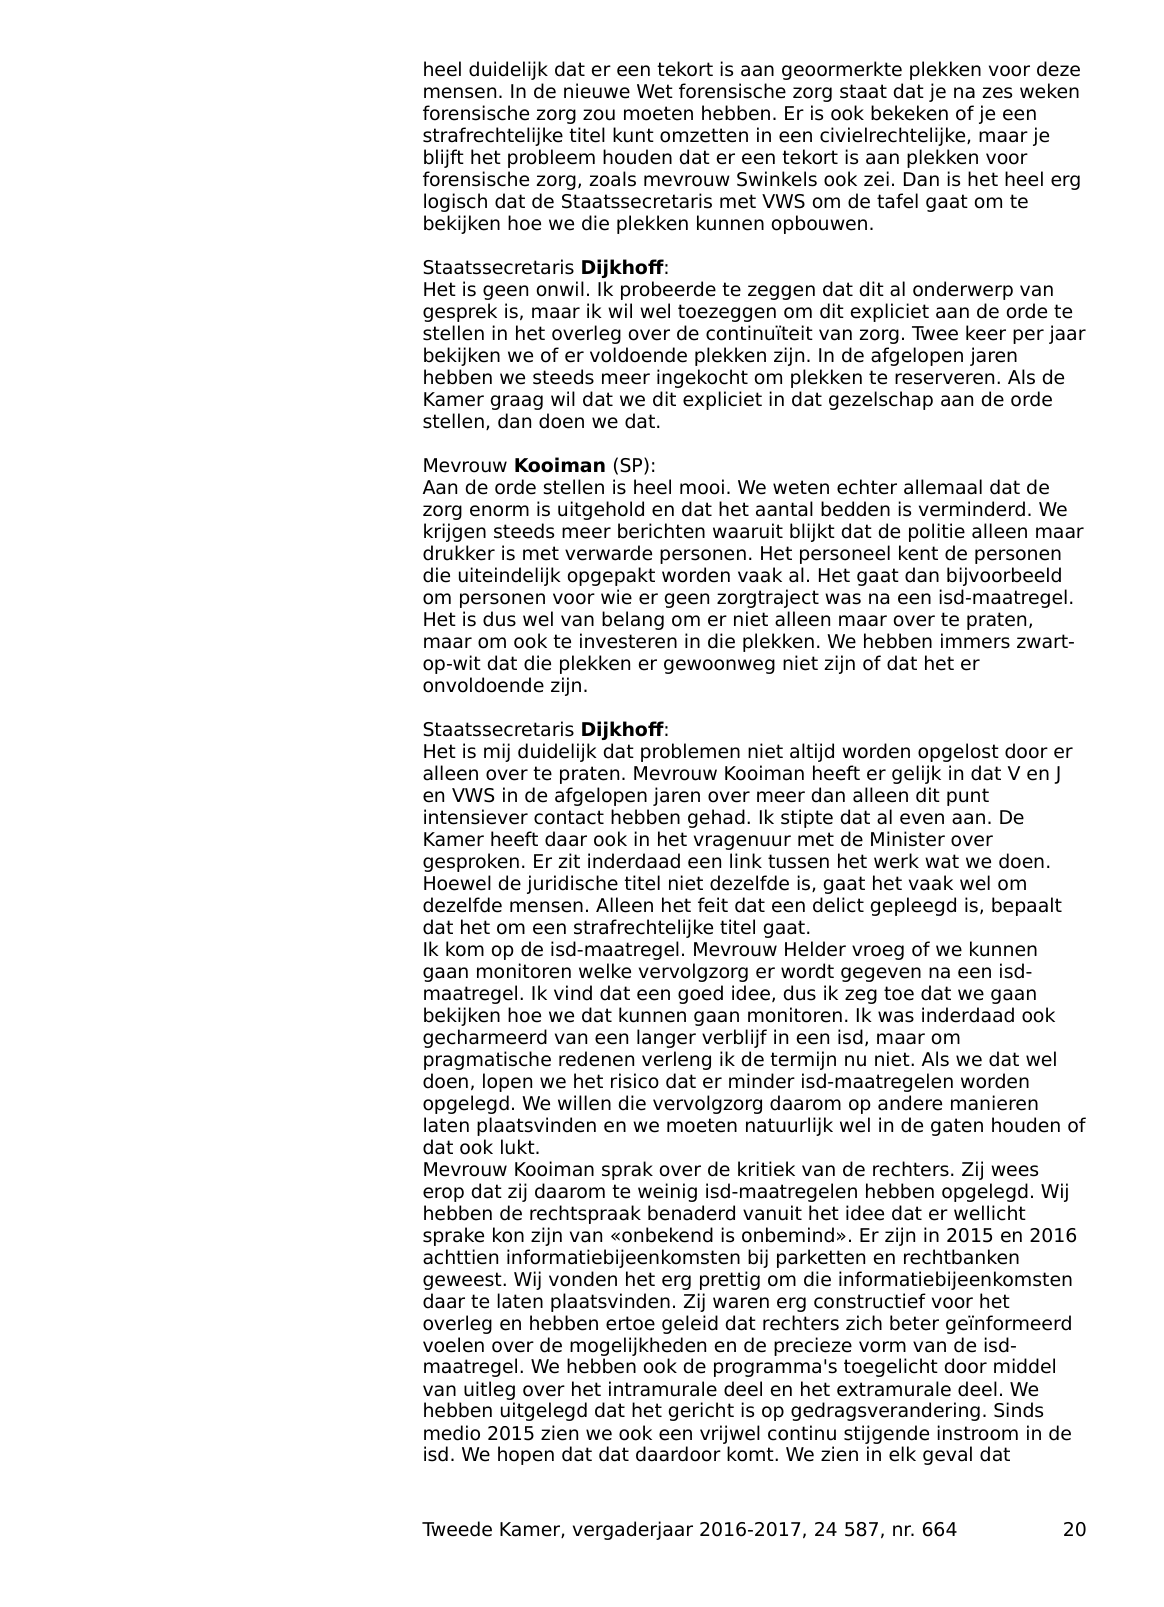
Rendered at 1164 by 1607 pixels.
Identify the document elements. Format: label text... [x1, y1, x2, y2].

text Mevrouw Kooiman sprak over de kritiek van de rechters. Zij wees erop dat zij daarom te weinig isd-maatregelen hebben opgelegd. Wij hebben de rechtspraak benaderd vanuit het idee dat er wellicht sprake kon zijn van «onbekend is onbemind». Er zijn in 2015 en 2016 achttien informatiebijeenkomsten bij parketten en rechtbanken geweest. Wij vonden het erg prettig om die informatiebijeenkomsten daar te laten plaatsvinden. Zij waren erg constructief voor het overleg en hebben ertoe geleid dat rechters zich beter geïnformeerd voelen over de mogelijkheden en de precieze vorm van de isd-maatregel. We hebben ook de programma's toegelicht door middel van uitleg over het intramurale deel en het extramurale deel. We hebben uitgelegd dat het gericht is op gedragsverandering. Sinds medio 2015 zien we ook een vrijwel continu stijgende instroom in de isd. We hopen dat dat daardoor komt. We zien in elk geval dat [422, 1159, 1087, 1466]
text Staatssecretaris Dijkhoff: [422, 719, 1087, 741]
text Het is mij duidelijk dat problemen niet altijd worden opgelost door er alleen over te praten. Mevrouw Kooiman heeft er gelijk in dat V en J en VWS in de afgelopen jaren over meer dan alleen dit punt intensiever contact hebben gehad. Ik stipte dat al even aan. De Kamer heeft daar ook in het vragenuur met de Minister over gesproken. Er zit inderdaad een link tussen het werk wat we doen. Hoewel de juridische titel niet dezelfde is, gaat het vaak wel om dezelfde mensen. Alleen het feit dat een delict gepleegd is, bepaalt dat het om een strafrechtelijke titel gaat. [422, 741, 1087, 939]
text Mevrouw Kooiman (SP): [422, 455, 1087, 477]
text heel duidelijk dat er een tekort is aan geoormerkte plekken voor deze mensen. In de nieuwe Wet forensische zorg staat dat je na zes weken forensische zorg zou moeten hebben. Er is ook bekeken of je een strafrechtelijke titel kunt omzetten in een civielrechtelijke, maar je blijft het probleem houden dat er een tekort is aan plekken voor forensische zorg, zoals mevrouw Swinkels ook zei. Dan is het heel erg logisch dat de Staatssecretaris met VWS om de tafel gaat om te bekijken hoe we die plekken kunnen opbouwen. [422, 59, 1087, 235]
text Aan de orde stellen is heel mooi. We weten echter allemaal dat de zorg enorm is uitgehold en dat het aantal bedden is verminderd. We krijgen steeds meer berichten waaruit blijkt dat de politie alleen maar drukker is met verwarde personen. Het personeel kent de personen die uiteindelijk opgepakt worden vaak al. Het gaat dan bijvoorbeeld om personen voor wie er geen zorgtraject was na een isd-maatregel. Het is dus wel van belang om er niet alleen maar over te praten, maar om ook te investeren in die plekken. We hebben immers zwart-op-wit dat die plekken er gewoonweg niet zijn of dat het er onvoldoende zijn. [422, 477, 1087, 697]
text Staatssecretaris Dijkhoff: [422, 257, 1087, 279]
text Ik kom op de isd-maatregel. Mevrouw Helder vroeg of we kunnen gaan monitoren welke vervolgzorg er wordt gegeven na een isd-maatregel. Ik vind dat een goed idee, dus ik zeg toe dat we gaan bekijken hoe we dat kunnen gaan monitoren. Ik was inderdaad ook gecharmeerd van een langer verblijf in een isd, maar om pragmatische redenen verleng ik de termijn nu niet. Als we dat wel doen, lopen we het risico dat er minder isd-maatregelen worden opgelegd. We willen die vervolgzorg daarom op andere manieren laten plaatsvinden en we moeten natuurlijk wel in de gaten houden of dat ook lukt. [422, 939, 1087, 1159]
text Het is geen onwil. Ik probeerde te zeggen dat dit al onderwerp van gesprek is, maar ik wil wel toezeggen om dit expliciet aan de orde te stellen in het overleg over de continuïteit van zorg. Twee keer per jaar bekijken we of er voldoende plekken zijn. In de afgelopen jaren hebben we steeds meer ingekocht om plekken te reserveren. Als de Kamer graag wil dat we dit expliciet in dat gezelschap aan de orde stellen, dan doen we dat. [422, 279, 1087, 433]
